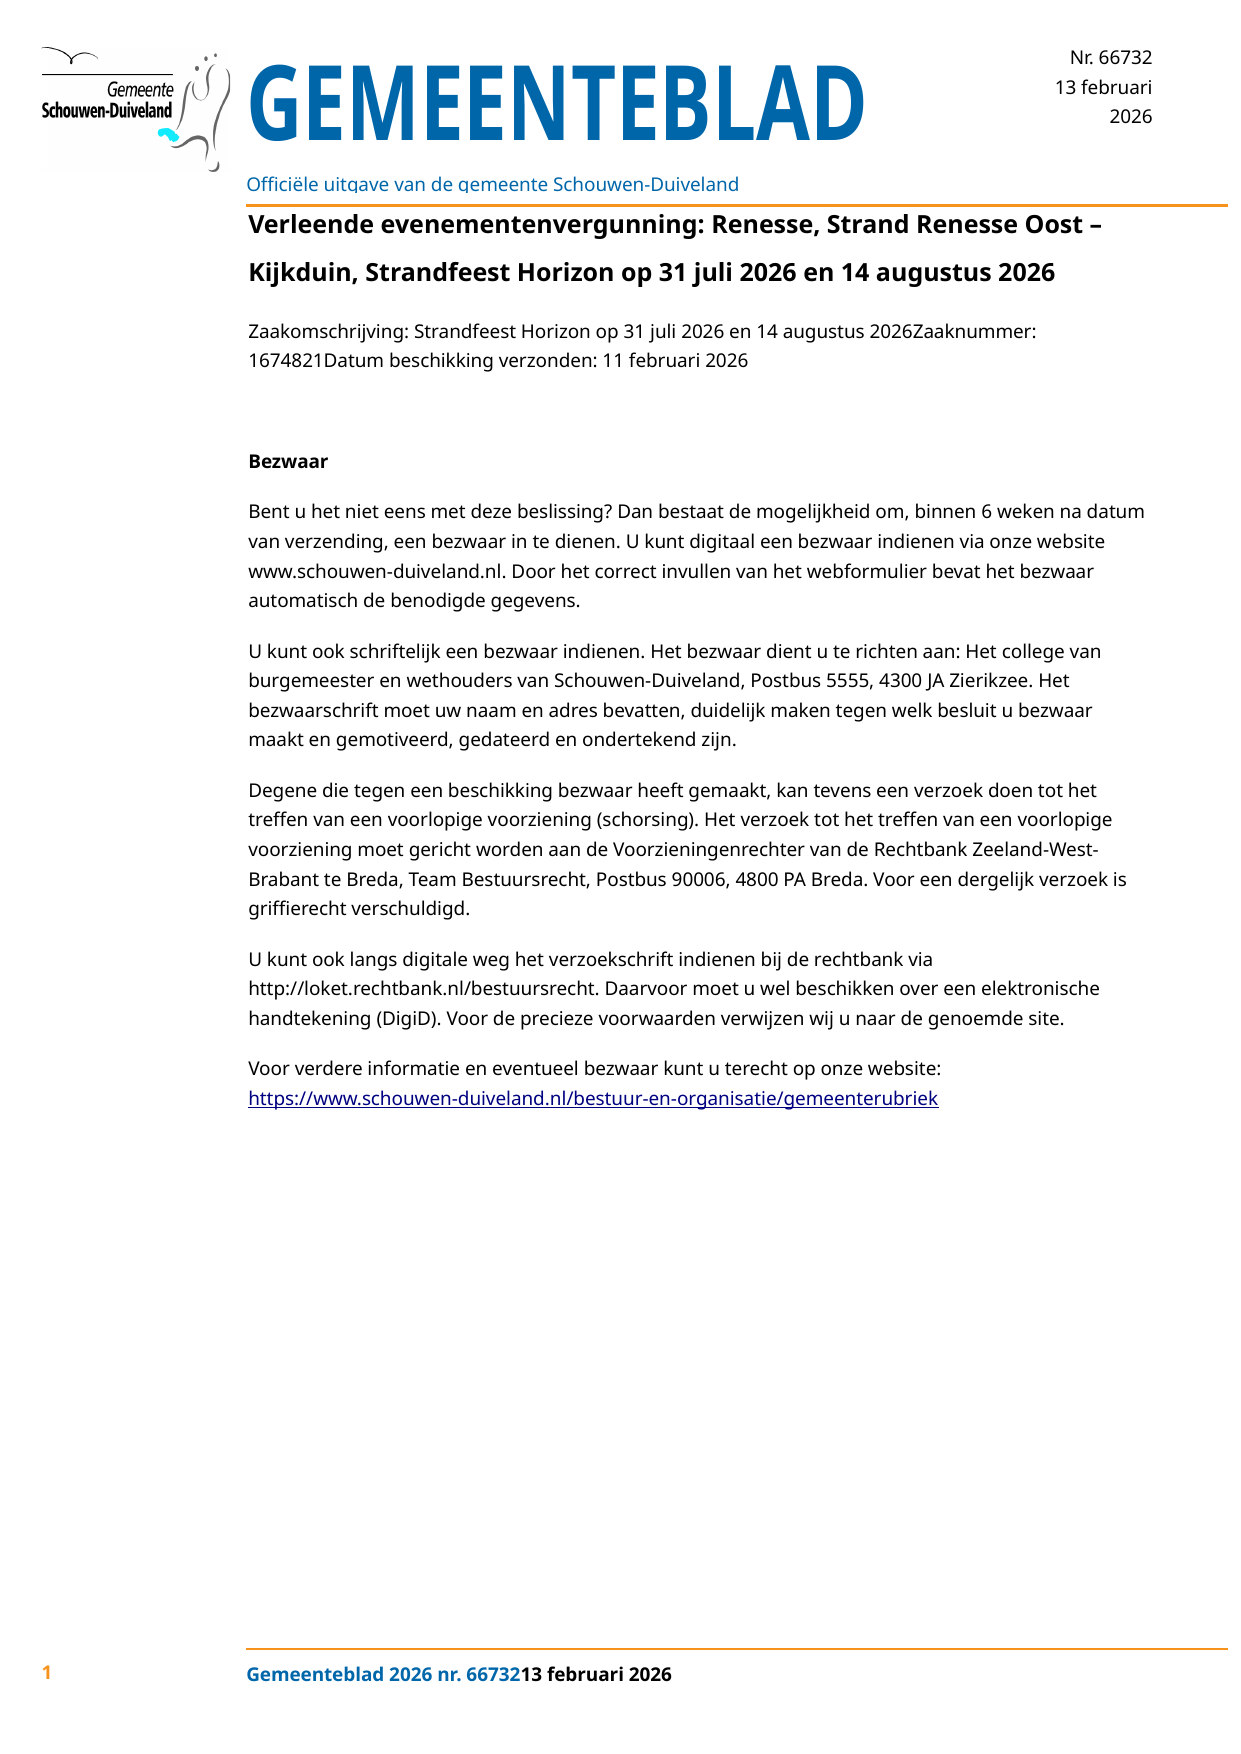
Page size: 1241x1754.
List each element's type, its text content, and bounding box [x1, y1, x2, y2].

text Bent u het niet eens met deze beslissing? Dan bestaat de mogelijkheid om, binnen 6 weken na datum van verzending, een bezwaar in te dienen. U kunt digitaal een bezwaar indienen via onze website www.schouwen-duiveland.nl. Door het correct invullen van het webformulier bevat het bezwaar automatisch de benodigde gegevens. [248, 499, 1152, 613]
text U kunt ook langs digitale weg het verzoekschrift indienen bij de rechtbank via http://loket.rechtbank.nl/bestuursrecht. Daarvoor moet u wel beschikken over een elektronische handtekening (DigiD). Voor de precieze voorwaarden verwijzen wij u naar de genoemde site. [248, 946, 1152, 1031]
text Voor verdere informatie en eventueel bezwaar kunt u terecht op onze website: https://www.schouwen-duiveland.nl/bestuur-en-organisatie/gemeenterubriek [248, 1055, 1152, 1111]
text Degene die tegen een beschikking bezwaar heeft gemaakt, kan tevens een verzoek doen tot het treffen van een voorlopige voorziening (schorsing). Het verzoek tot het treffen van een voorlopige voorziening moet gericht worden aan de Voorzieningenrechter van de Rechtbank Zeeland-West-Brabant te Breda, Team Bestuursrecht, Postbus 90006, 4800 PA Breda. Voor een dergelijk verzoek is griffierecht verschuldigd. [248, 777, 1152, 921]
text Zaakomschrijving: Strandfeest Horizon op 31 juli 2026 en 14 augustus 2026Zaaknummer: 1674821Datum beschikking verzonden: 11 februari 2026 [248, 318, 1152, 373]
text Verleende evenementenvergunning: Renesse, Strand Renesse Oost – Kijkduin, Strandfeest Horizon op 31 juli 2026 en 14 augustus 2026 [248, 207, 1152, 288]
picture [41, 47, 231, 172]
text Bezwaar [248, 448, 1152, 474]
text U kunt ook schriftelijk een bezwaar indienen. Het bezwaar dient u te richten aan: Het college van burgemeester en wethouders van Schouwen-Duiveland, Postbus 5555, 4300 JA Zierikzee. Het bezwaarschrift moet uw naam en adres bevatten, duidelijk maken tegen welk besluit u bezwaar maakt en gemotiveerd, gedateerd en ondertekend zijn. [248, 638, 1152, 752]
